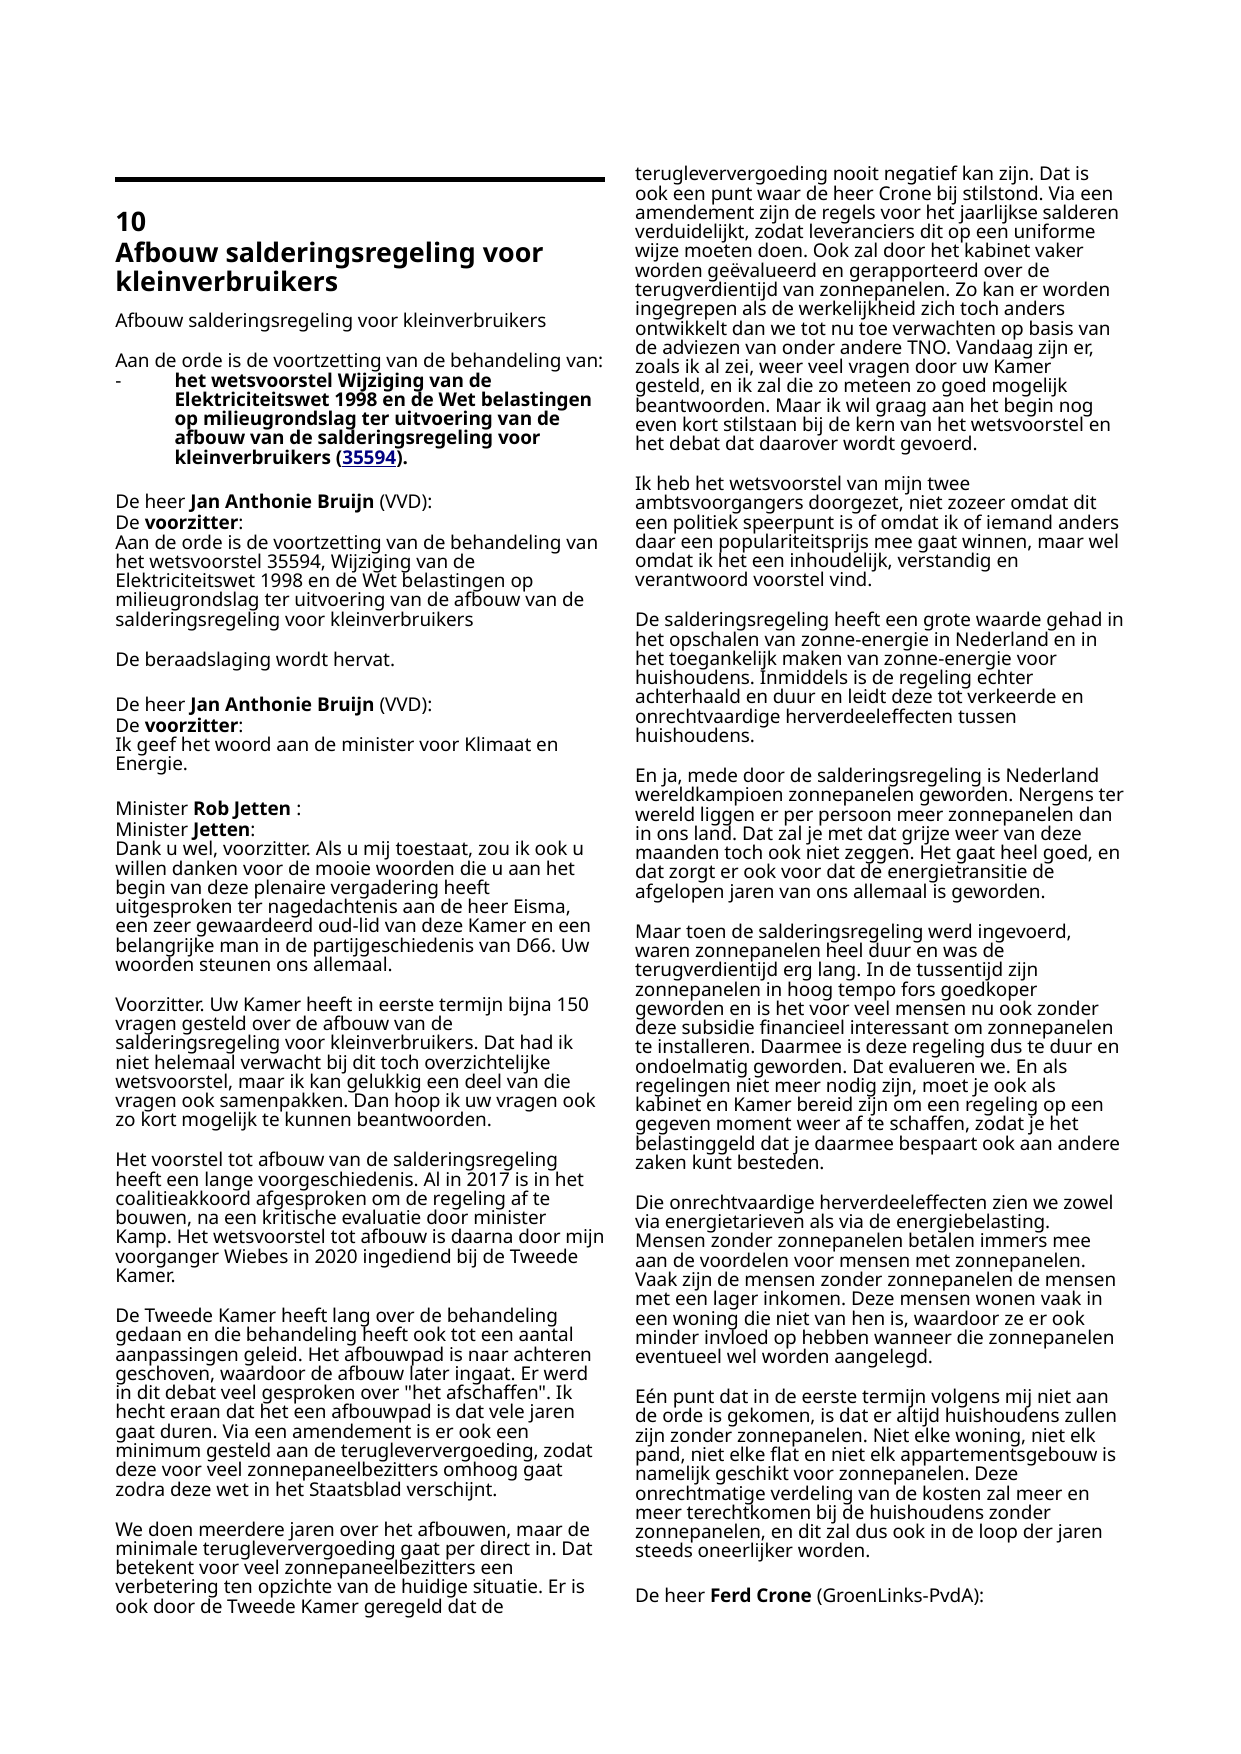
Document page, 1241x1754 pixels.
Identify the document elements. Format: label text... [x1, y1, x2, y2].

text Dank u wel, voorzitter. Als u mij toestaat, zou ik ook u willen danken voor de mooie woorden die u aan het begin van deze plenaire vergadering heeft uitgesproken ter nagedachtenis aan de heer Eisma, een zeer gewaardeerd oud-lid van deze Kamer en een belangrijke man in de partijgeschiedenis van D66. Uw woorden steunen ons allemaal. [115, 840, 605, 975]
text Die onrechtvaardige herverdeeleffecten zien we zowel via energietarieven als via de energiebelasting. Mensen zonder zonnepanelen betalen immers mee aan de voordelen voor mensen met zonnepanelen. Vaak zijn de mensen zonder zonnepanelen de mensen met een lager inkomen. Deze mensen wonen vaak in een woning die niet van hen is, waardoor ze er ook minder invloed op hebben wanneer die zonnepanelen eventueel wel worden aangelegd. [635, 1194, 1125, 1367]
text Eén punt dat in de eerste termijn volgens mij niet aan de orde is gekomen, is dat er altijd huishoudens zullen zijn zonder zonnepanelen. Niet elke woning, niet elk pand, niet elke flat en niet elk appartementsgebouw is namelijk geschikt voor zonnepanelen. Deze onrechtmatige verdeling van de kosten zal meer en meer terechtkomen bij de huishoudens zonder zonnepanelen, en dit zal dus ook in de loop der jaren steeds oneerlijker worden. [635, 1388, 1125, 1562]
text Aan de orde is de voortzetting van de behandeling van het wetsvoorstel 35594, Wijziging van de Elektriciteitswet 1998 en de Wet belastingen op milieugrondslag ter uitvoering van de afbouw van de salderingsregeling voor kleinverbruikers [115, 534, 605, 630]
text Voorzitter. Uw Kamer heeft in eerste termijn bijna 150 vragen gesteld over de afbouw van de salderingsregeling voor kleinverbruikers. Dat had ik niet helemaal verwacht bij dit toch overzichtelijke wetsvoorstel, maar ik kan gelukkig een deel van die vragen ook samenpakken. Dan hoop ik uw vragen ook zo kort mogelijk te kunnen beantwoorden. [115, 996, 605, 1131]
text Minister Rob Jetten : [115, 795, 605, 821]
text Ik heb het wetsvoorstel van mijn twee ambtsvoorgangers doorgezet, niet zozeer omdat dit een politiek speerpunt is of omdat ik of iemand anders daar een populariteitsprijs mee gaat winnen, maar wel omdat ik het een inhoudelijk, verstandig en verantwoord voorstel vind. [635, 475, 1125, 591]
text De salderingsregeling heeft een grote waarde gehad in het opschalen van zonne-energie in Nederland en in het toegankelijk maken van zonne-energie voor huishoudens. Inmiddels is de regeling echter achterhaald en duur en leidt deze tot verkeerde en onrechtvaardige herverdeeleffecten tussen huishoudens. [635, 611, 1125, 746]
text Aan de orde is de voortzetting van de behandeling van: [115, 352, 605, 372]
text 10 [115, 203, 605, 239]
text Het voorstel tot afbouw van de salderingsregeling heeft een lange voorgeschiedenis. Al in 2017 is in het coalitieakkoord afgesproken om de regeling af te bouwen, na een kritische evaluatie door minister Kamp. Het wetsvoorstel tot afbouw is daarna door mijn voorganger Wiebes in 2020 ingediend bij de Tweede Kamer. [115, 1151, 605, 1286]
text De voorzitter: [115, 514, 605, 534]
text De heer Jan Anthonie Bruijn (VVD): [115, 489, 605, 514]
text terugleververgoeding nooit negatief kan zijn. Dat is ook een punt waar de heer Crone bij stilstond. Via een amendement zijn de regels voor het jaarlijkse salderen verduidelijkt, zodat leveranciers dit op een uniforme wijze moeten doen. Ook zal door het kabinet vaker worden geëvalueerd en gerapporteerd over de terugverdientijd van zonnepanelen. Zo kan er worden ingegrepen als de werkelijkheid zich toch anders ontwikkelt dan we tot nu toe verwachten op basis van de adviezen van onder andere TNO. Vandaag zijn er, zoals ik al zei, weer veel vragen door uw Kamer gesteld, en ik zal die zo meteen zo goed mogelijk beantwoorden. Maar ik wil graag aan het begin nog even kort stilstaan bij de kern van het wetsvoorstel en het debat dat daarover wordt gevoerd. [635, 165, 1125, 454]
text De voorzitter: [115, 717, 605, 736]
text Maar toen de salderingsregeling werd ingevoerd, waren zonnepanelen heel duur en was de terugverdientijd erg lang. In de tussentijd zijn zonnepanelen in hoog tempo fors goedkoper geworden en is het voor veel mensen nu ook zonder deze subsidie financieel interessant om zonnepanelen te installeren. Daarmee is deze regeling dus te duur en ondoelmatig geworden. Dat evalueren we. En als regelingen niet meer nodig zijn, moet je ook als kabinet en Kamer bereid zijn om een regeling op een gegeven moment weer af te schaffen, zodat je het belastinggeld dat je daarmee bespaart ook aan andere zaken kunt besteden. [635, 923, 1125, 1173]
text We doen meerdere jaren over het afbouwen, maar de minimale terugleververgoeding gaat per direct in. Dat betekent voor veel zonnepaneelbezitters een verbetering ten opzichte van de huidige situatie. Er is ook door de Tweede Kamer geregeld dat de [115, 1521, 605, 1617]
text De heer Jan Anthonie Bruijn (VVD): [115, 691, 605, 717]
text Ik geef het woord aan de minister voor Klimaat en Energie. [115, 736, 605, 774]
text Minister Jetten: [115, 821, 605, 840]
text En ja, mede door de salderingsregeling is Nederland wereldkampioen zonnepanelen geworden. Nergens ter wereld liggen er per persoon meer zonnepanelen dan in ons land. Dat zal je met dat grijze weer van deze maanden toch ook niet zeggen. Het gaat heel goed, en dat zorgt er ook voor dat de energietransitie de afgelopen jaren van ons allemaal is geworden. [635, 767, 1125, 902]
list het wetsvoorstel Wijziging van de Elektriciteitswet 1998 en de Wet belastingen op milieugrondslag ter uitvoering van de afbouw van de salderingsregeling voor kleinverbruikers (35594). [115, 372, 605, 468]
text De beraadslaging wordt hervat. [115, 651, 605, 670]
text Afbouw salderingsregeling voor kleinverbruikers [115, 239, 605, 312]
text De Tweede Kamer heeft lang over de behandeling gedaan en die behandeling heeft ook tot een aantal aanpassingen geleid. Het afbouwpad is naar achteren geschoven, waardoor de afbouw later ingaat. Er werd in dit debat veel gesproken over "het afschaffen". Ik hecht eraan dat het een afbouwpad is dat vele jaren gaat duren. Via een amendement is er ook een minimum gesteld aan de terugleververgoeding, zodat deze voor veel zonnepaneelbezitters omhoog gaat zodra deze wet in het Staatsblad verschijnt. [115, 1307, 605, 1500]
text Afbouw salderingsregeling voor kleinverbruikers [115, 312, 605, 332]
text De heer Ferd Crone (GroenLinks-PvdA): [635, 1582, 1125, 1608]
